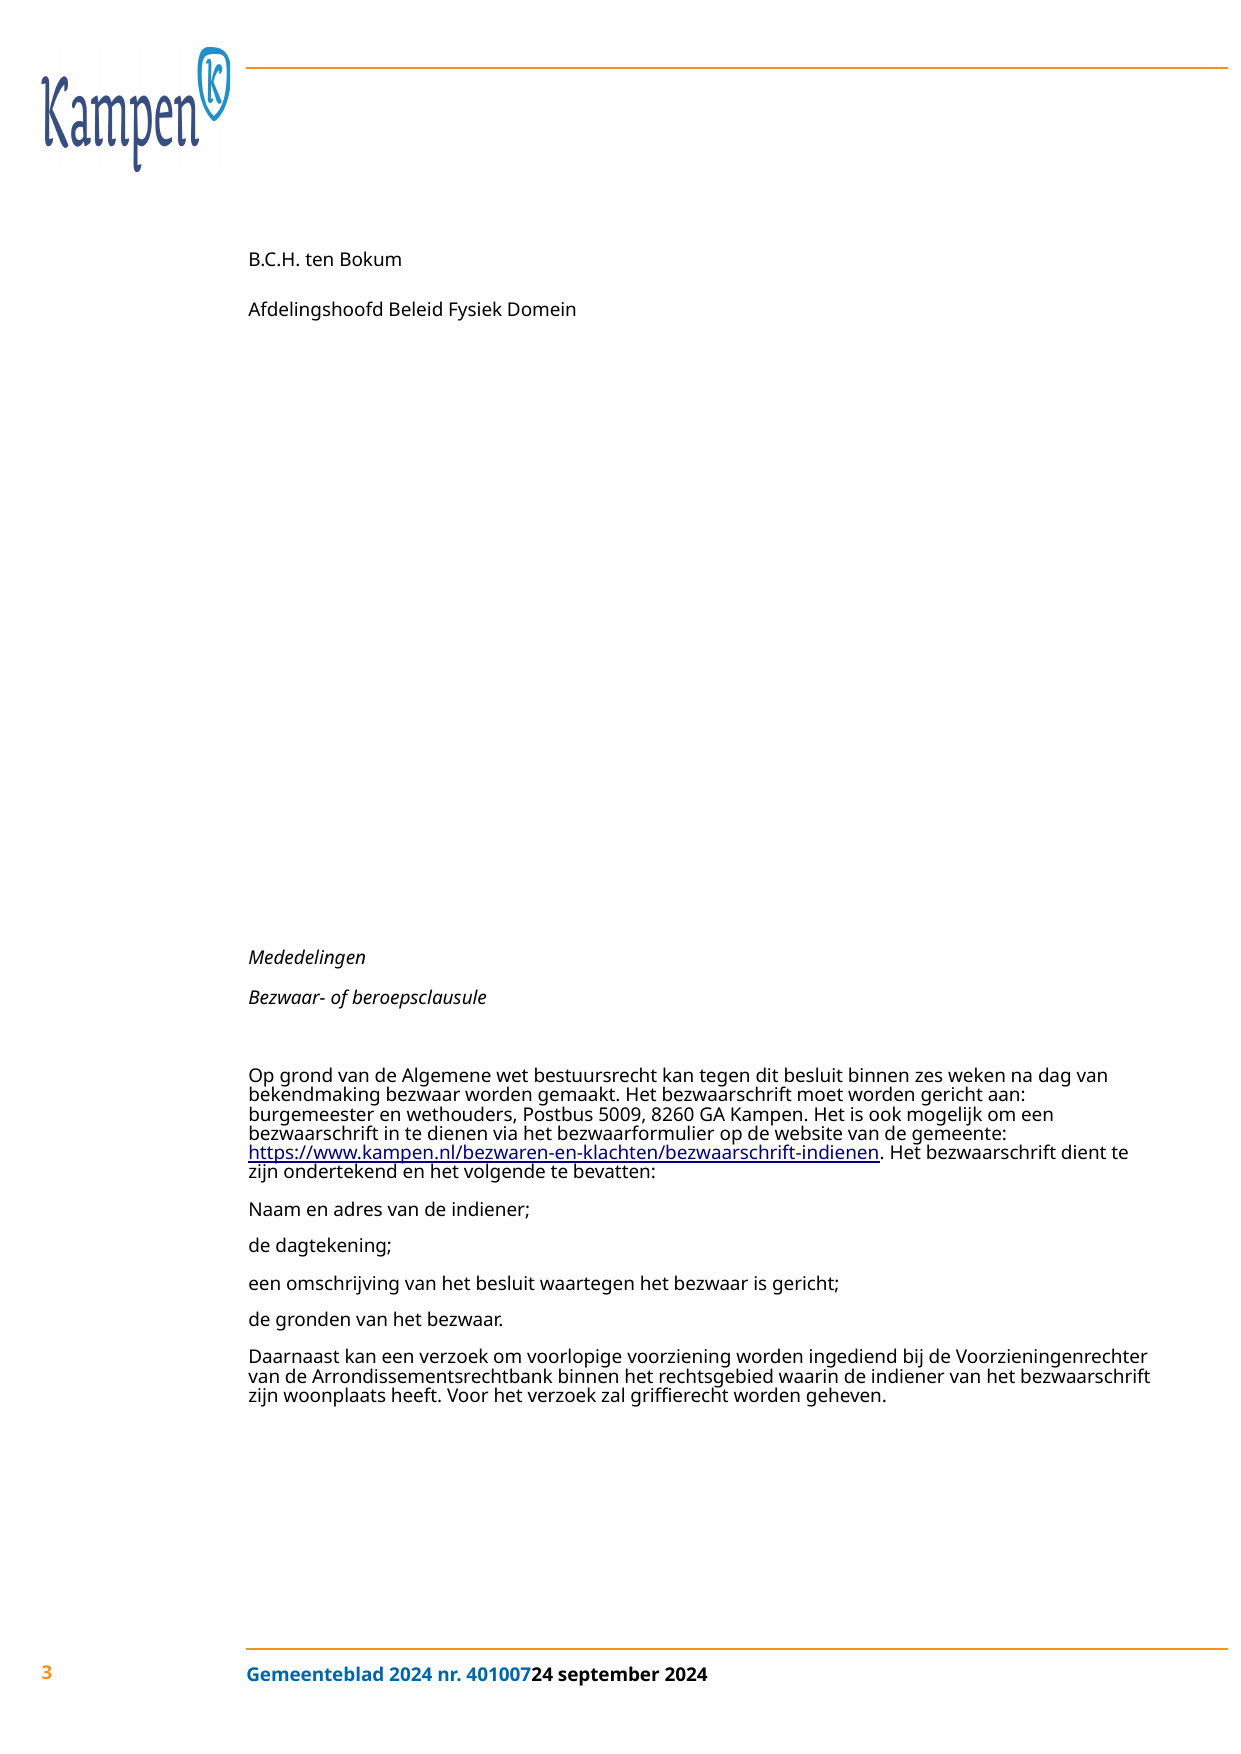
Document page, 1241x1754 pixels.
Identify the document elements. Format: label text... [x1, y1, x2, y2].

text Mededelingen [248, 944, 1152, 970]
text Afdelingshoofd Beleid Fysiek Domein [248, 296, 1152, 322]
text een omschrijving van het besluit waartegen het bezwaar is gericht; [248, 1274, 1152, 1294]
text B.C.H. ten Bokum [248, 246, 1152, 272]
text de dagtekening; [248, 1237, 1152, 1257]
text Naam en adres van de indiener; [248, 1201, 1152, 1220]
picture [41, 47, 231, 172]
text Daarnaast kan een verzoek om voorlopige voorziening worden ingediend bij de Voorzieningenrechter van de Arrondissementsrechtbank binnen het rechtsgebied waarin de indiener van het bezwaarschrift zijn woonplaats heeft. Voor het verzoek zal griffierecht worden geheven. [248, 1348, 1152, 1406]
text de gronden van het bezwaar. [248, 1311, 1152, 1331]
text Bezwaar- of beroepsclausule [248, 984, 1152, 1009]
text Op grond van de Algemene wet bestuursrecht kan tegen dit besluit binnen zes weken na dag van bekendmaking bezwaar worden gemaakt. Het bezwaarschrift moet worden gericht aan: burgemeester en wethouders, Postbus 5009, 8260 GA Kampen. Het is ook mogelijk om een bezwaarschrift in te dienen via het bezwaarformulier op de website van de gemeente: https://www.kampen.nl/bezwaren-en-klachten/bezwaarschrift-indienen. Het bezwaarschrift dient te zijn ondertekend en het volgende te bevatten: [248, 1067, 1152, 1183]
